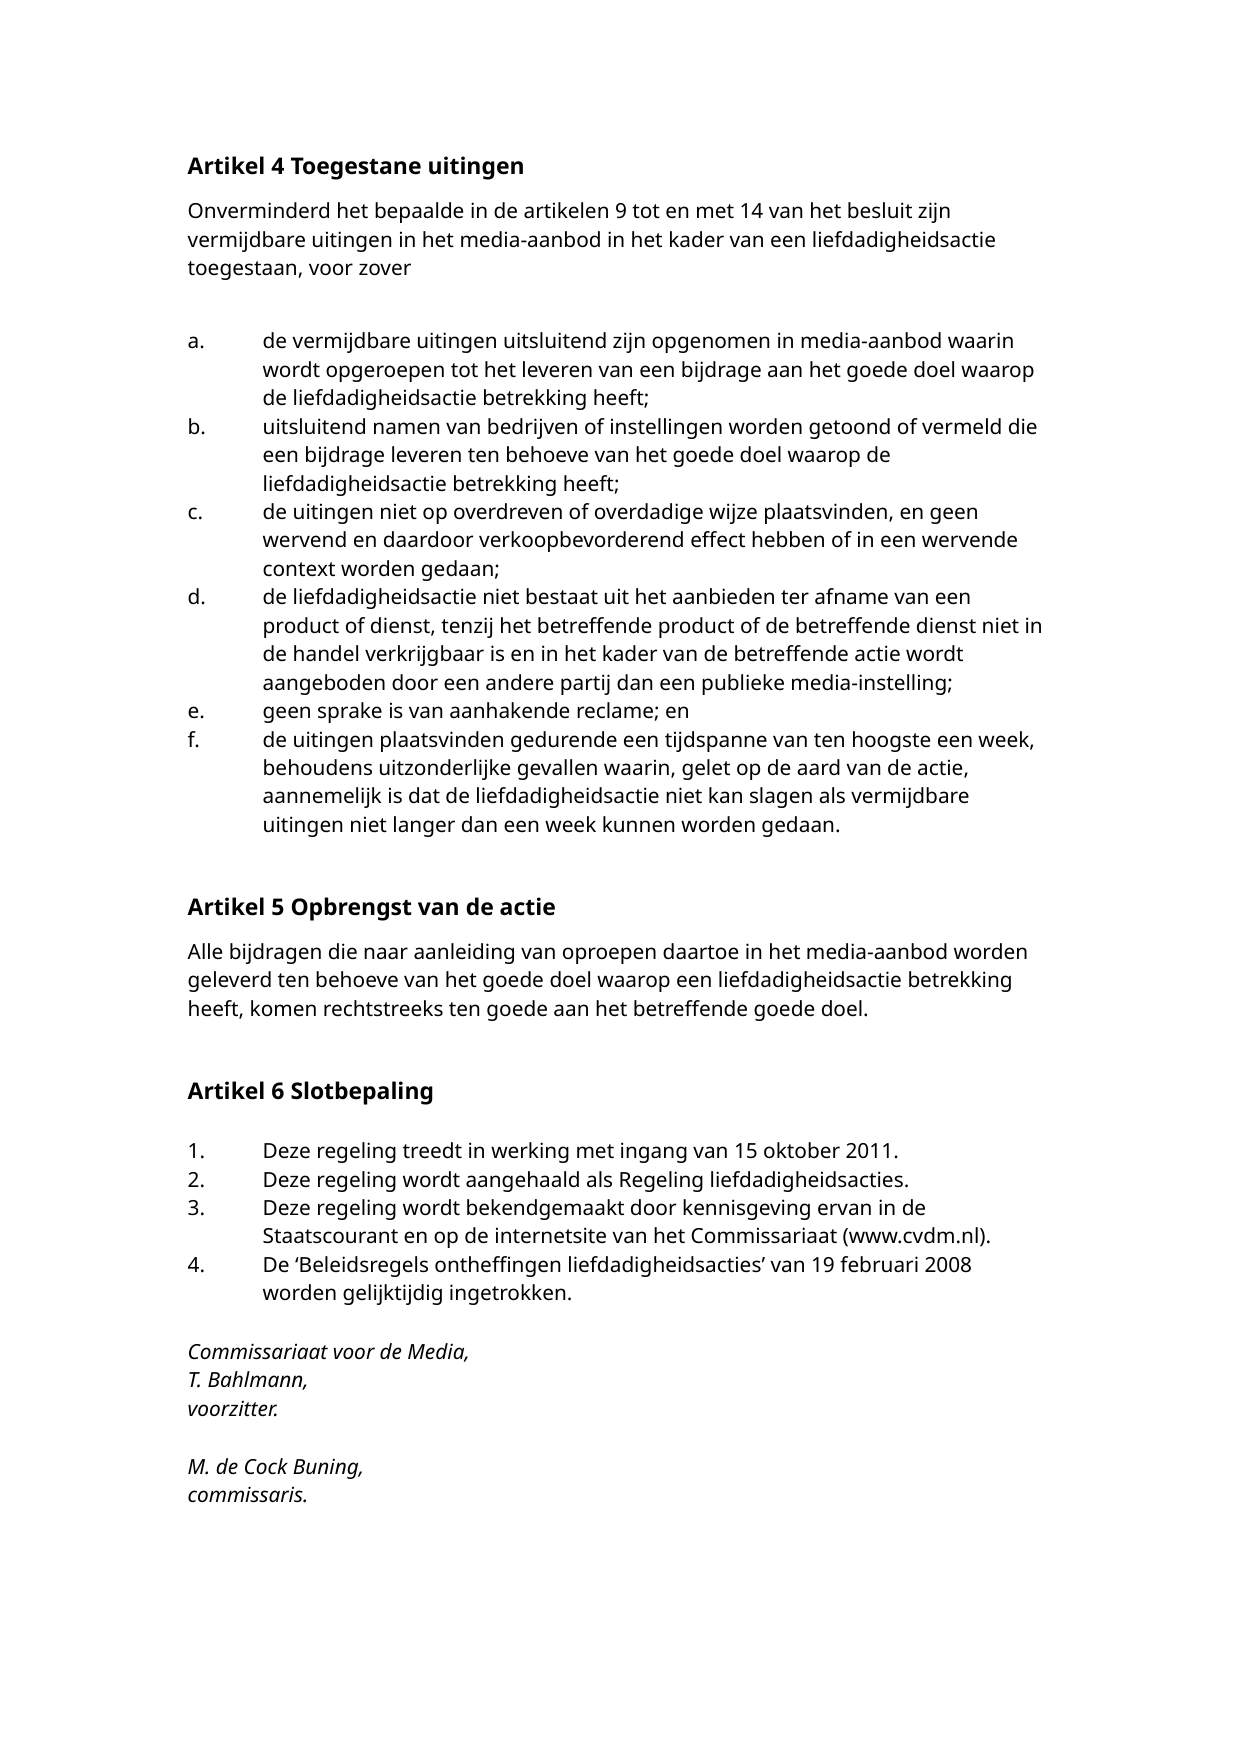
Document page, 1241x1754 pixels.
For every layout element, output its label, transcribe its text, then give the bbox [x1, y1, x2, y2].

list de vermijdbare uitingen uitsluitend zijn opgenomen in media-aanbod waarin wordt opgeroepen tot het leveren van een bijdrage aan het goede doel waarop de liefdadigheidsactie betrekking heeft; [187, 327, 1053, 412]
text commissaris. [187, 1481, 1053, 1509]
list geen sprake is van aanhakende reclame; en [187, 696, 1053, 725]
list Deze regeling wordt aangehaald als Regeling liefdadigheidsacties. [187, 1165, 1053, 1193]
list Deze regeling wordt bekendgemaakt door kennisgeving ervan in de Staatscourant en op de internetsite van het Commissariaat (www.cvdm.nl). [187, 1193, 1053, 1250]
list de uitingen plaatsvinden gedurende een tijdspanne van ten hoogste een week, behoudens uitzonderlijke gevallen waarin, gelet op de aard van de actie, aannemelijk is dat de liefdadigheidsactie niet kan slagen als vermijdbare uitingen niet langer dan een week kunnen worden gedaan. [187, 725, 1053, 838]
text voorzitter. [187, 1394, 1053, 1422]
list de uitingen niet op overdreven of overdadige wijze plaatsvinden, en geen wervend en daardoor verkoopbevorderend effect hebben of in een wervende context worden gedaan; [187, 497, 1053, 582]
text T. Bahlmann, [187, 1365, 1053, 1394]
text Alle bijdragen die naar aanleiding van oproepen daartoe in het media-aanbod worden geleverd ten behoeve van het goede doel waarop een liefdadigheidsactie betrekking heeft, komen rechtstreeks ten goede aan het betreffende goede doel. [187, 937, 1053, 1022]
list uitsluitend namen van bedrijven of instellingen worden getoond of vermeld die een bijdrage leveren ten behoeve van het goede doel waarop de liefdadigheidsactie betrekking heeft; [187, 412, 1053, 497]
subtitle Artikel 4 Toegestane uitingen [187, 150, 1053, 181]
list De ‘Beleidsregels ontheffingen liefdadigheidsacties’ van 19 februari 2008 worden gelijktijdig ingetrokken. [187, 1250, 1053, 1307]
subtitle Artikel 5 Opbrengst van de actie [187, 891, 1053, 922]
text Onverminderd het bepaalde in de artikelen 9 tot en met 14 van het besluit zijn vermijdbare uitingen in het media-aanbod in het kader van een liefdadigheidsactie toegestaan, voor zover [187, 196, 1053, 282]
text Commissariaat voor de Media, [187, 1337, 1053, 1365]
text M. de Cock Buning, [187, 1452, 1053, 1481]
subtitle Artikel 6 Slotbepaling [187, 1075, 1053, 1106]
list Deze regeling treedt in werking met ingang van 15 oktober 2011. [187, 1136, 1053, 1165]
list de liefdadigheidsactie niet bestaat uit het aanbieden ter afname van een product of dienst, tenzij het betreffende product of de betreffende dienst niet in de handel verkrijgbaar is en in het kader van de betreffende actie wordt aangeboden door een andere partij dan een publieke media-instelling; [187, 582, 1053, 696]
